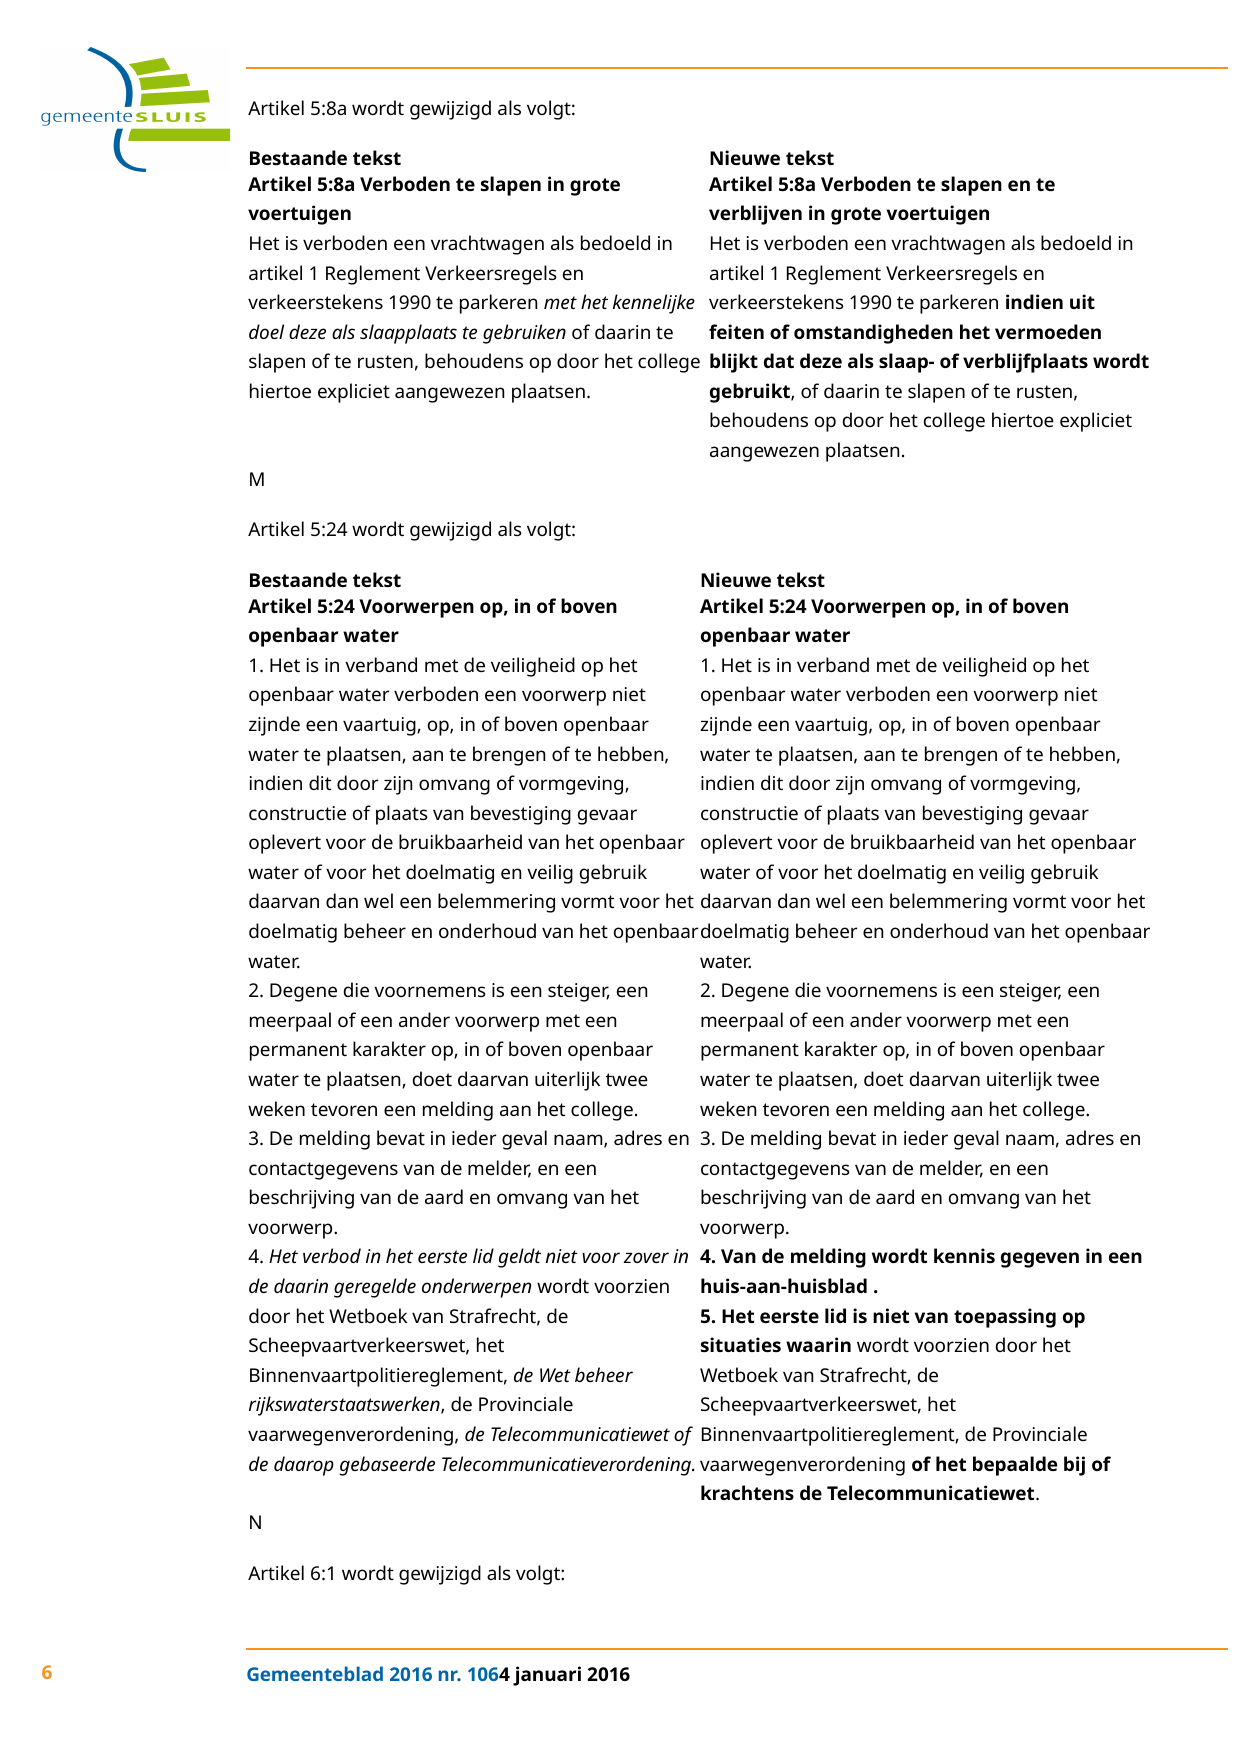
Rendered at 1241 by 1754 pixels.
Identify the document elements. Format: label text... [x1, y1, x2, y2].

table_header Bestaande tekst [248, 567, 700, 593]
text Artikel 5:8a wordt gewijzigd als volgt: [248, 95, 1152, 121]
table_header Nieuwe tekst [709, 145, 1152, 171]
table_cell Artikel 5:24 Voorwerpen op, in of boven openbaar water 1. Het is in verband met de veiligheid op het openbaar water verboden een voorwerp niet zijnde een vaartuig, op, in of boven openbaar water te plaatsen, aan te brengen of te hebben, indien dit door zijn omvang of vormgeving, constructie of plaats van bevestiging gevaar oplevert voor de bruikbaarheid van het openbaar water of voor het doelmatig en veilig gebruik daarvan dan wel een belemmering vormt voor het doelmatig beheer en onderhoud van het openbaar water. 2. Degene die voornemens is een steiger, een meerpaal of een ander voorwerp met een permanent karakter op, in of boven openbaar water te plaatsen, doet daarvan uiterlijk twee weken tevoren een melding aan het college. 3. De melding bevat in ieder geval naam, adres en contactgegevens van de melder, en een beschrijving van de aard en omvang van het voorwerp. 4. Het verbod in het eerste lid geldt niet voor zover in de daarin geregelde onderwerpen wordt voorzien door het Wetboek van Strafrecht, de Scheepvaartverkeerswet, het Binnenvaartpolitiereglement, de Wet beheer rijkswaterstaatswerken, de Provinciale vaarwegenverordening, de Telecommunicatiewet of de daarop gebaseerde Telecommunicatieverordening. [248, 593, 700, 1506]
table_cell Artikel 5:24 Voorwerpen op, in of boven openbaar water 1. Het is in verband met de veiligheid op het openbaar water verboden een voorwerp niet zijnde een vaartuig, op, in of boven openbaar water te plaatsen, aan te brengen of te hebben, indien dit door zijn omvang of vormgeving, constructie of plaats van bevestiging gevaar oplevert voor de bruikbaarheid van het openbaar water of voor het doelmatig en veilig gebruik daarvan dan wel een belemmering vormt voor het doelmatig beheer en onderhoud van het openbaar water. 2. Degene die voornemens is een steiger, een meerpaal of een ander voorwerp met een permanent karakter op, in of boven openbaar water te plaatsen, doet daarvan uiterlijk twee weken tevoren een melding aan het college. 3. De melding bevat in ieder geval naam, adres en contactgegevens van de melder, en een beschrijving van de aard en omvang van het voorwerp. 4. Van de melding wordt kennis gegeven in een huis-aan-huisblad . 5. Het eerste lid is niet van toepassing op situaties waarin wordt voorzien door het Wetboek van Strafrecht, de Scheepvaartverkeerswet, het Binnenvaartpolitiereglement, de Provinciale vaarwegenverordening of het bepaalde bij of krachtens de Telecommunicatiewet. [700, 593, 1152, 1506]
table_cell Artikel 5:8a Verboden te slapen in grote voertuigen Het is verboden een vrachtwagen als bedoeld in artikel 1 Reglement Verkeersregels en verkeerstekens 1990 te parkeren met het kennelijke doel deze als slaapplaats te gebruiken of daarin te slapen of te rusten, behoudens op door het college hiertoe expliciet aangewezen plaatsen. [248, 171, 709, 463]
text M [248, 466, 1152, 492]
text Artikel 5:24 wordt gewijzigd als volgt: [248, 517, 1152, 542]
text Artikel 6:1 wordt gewijzigd als volgt: [248, 1560, 1152, 1586]
table_header Nieuwe tekst [700, 567, 1152, 593]
picture [41, 47, 231, 172]
text N [248, 1509, 1152, 1535]
table_cell Artikel 5:8a Verboden te slapen en te verblijven in grote voertuigen Het is verboden een vrachtwagen als bedoeld in artikel 1 Reglement Verkeersregels en verkeerstekens 1990 te parkeren indien uit feiten of omstandigheden het vermoeden blijkt dat deze als slaap- of verblijfplaats wordt gebruikt, of daarin te slapen of te rusten, behoudens op door het college hiertoe expliciet aangewezen plaatsen. [709, 171, 1152, 463]
table_header Bestaande tekst [248, 145, 709, 171]
